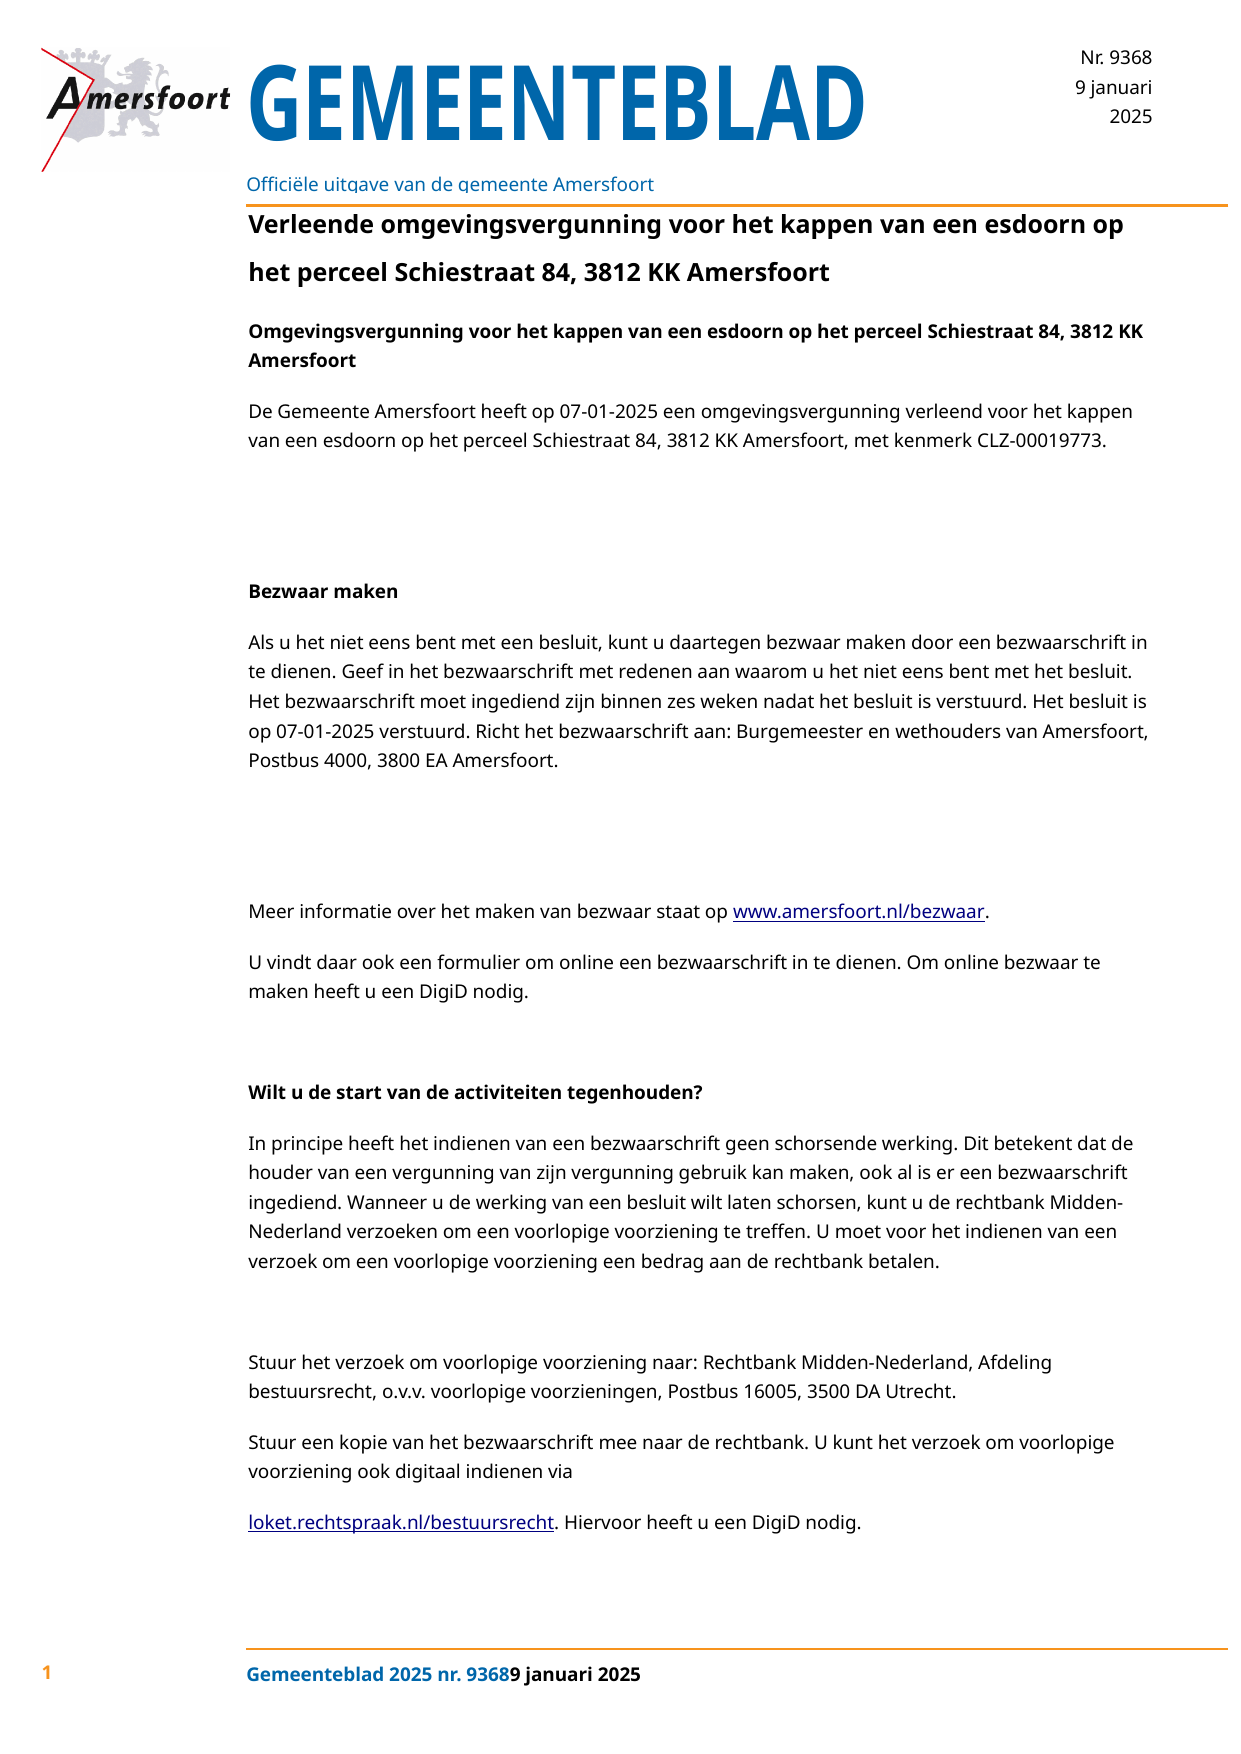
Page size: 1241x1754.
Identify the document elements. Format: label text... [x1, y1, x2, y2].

text Bezwaar maken [248, 579, 1152, 604]
text Stuur een kopie van het bezwaarschrift mee naar de rechtbank. U kunt het verzoek om voorlopige voorziening ook digitaal indienen via [248, 1429, 1152, 1484]
picture [41, 47, 231, 172]
text Als u het niet eens bent met een besluit, kunt u daartegen bezwaar maken door een bezwaarschrift in te dienen. Geef in het bezwaarschrift met redenen aan waarom u het niet eens bent met het besluit. Het bezwaarschrift moet ingediend zijn binnen zes weken nadat het besluit is verstuurd. Het besluit is op 07-01-2025 verstuurd. Richt het bezwaarschrift aan: Burgemeester en wethouders van Amersfoort, Postbus 4000, 3800 EA Amersfoort. [248, 629, 1152, 773]
text Wilt u de start van de activiteiten tegenhouden? [248, 1079, 1152, 1105]
text Meer informatie over het maken van bezwaar staat op www.amersfoort.nl/bezwaar. [248, 899, 1152, 924]
text Stuur het verzoek om voorlopige voorziening naar: Rechtbank Midden-Nederland, Afdeling bestuursrecht, o.v.v. voorlopige voorzieningen, Postbus 16005, 3500 DA Utrecht. [248, 1349, 1152, 1404]
text De Gemeente Amersfoort heeft op 07-01-2025 een omgevingsvergunning verleend voor het kappen van een esdoorn op het perceel Schiestraat 84, 3812 KK Amersfoort, met kenmerk CLZ-00019773. [248, 398, 1152, 453]
text loket.rechtspraak.nl/bestuursrecht. Hiervoor heeft u een DigiD nodig. [248, 1509, 1152, 1535]
text U vindt daar ook een formulier om online een bezwaarschrift in te dienen. Om online bezwaar te maken heeft u een DigiD nodig. [248, 949, 1152, 1004]
text Verleende omgevingsvergunning voor het kappen van een esdoorn op het perceel Schiestraat 84, 3812 KK Amersfoort [248, 207, 1152, 288]
text Omgevingsvergunning voor het kappen van een esdoorn op het perceel Schiestraat 84, 3812 KK Amersfoort [248, 318, 1152, 373]
text In principe heeft het indienen van een bezwaarschrift geen schorsende werking. Dit betekent dat de houder van een vergunning van zijn vergunning gebruik kan maken, ook al is er een bezwaarschrift ingediend. Wanneer u de werking van een besluit wilt laten schorsen, kunt u de rechtbank Midden-Nederland verzoeken om een voorlopige voorziening te treffen. U moet voor het indienen van een verzoek om een voorlopige voorziening een bedrag aan de rechtbank betalen. [248, 1130, 1152, 1274]
